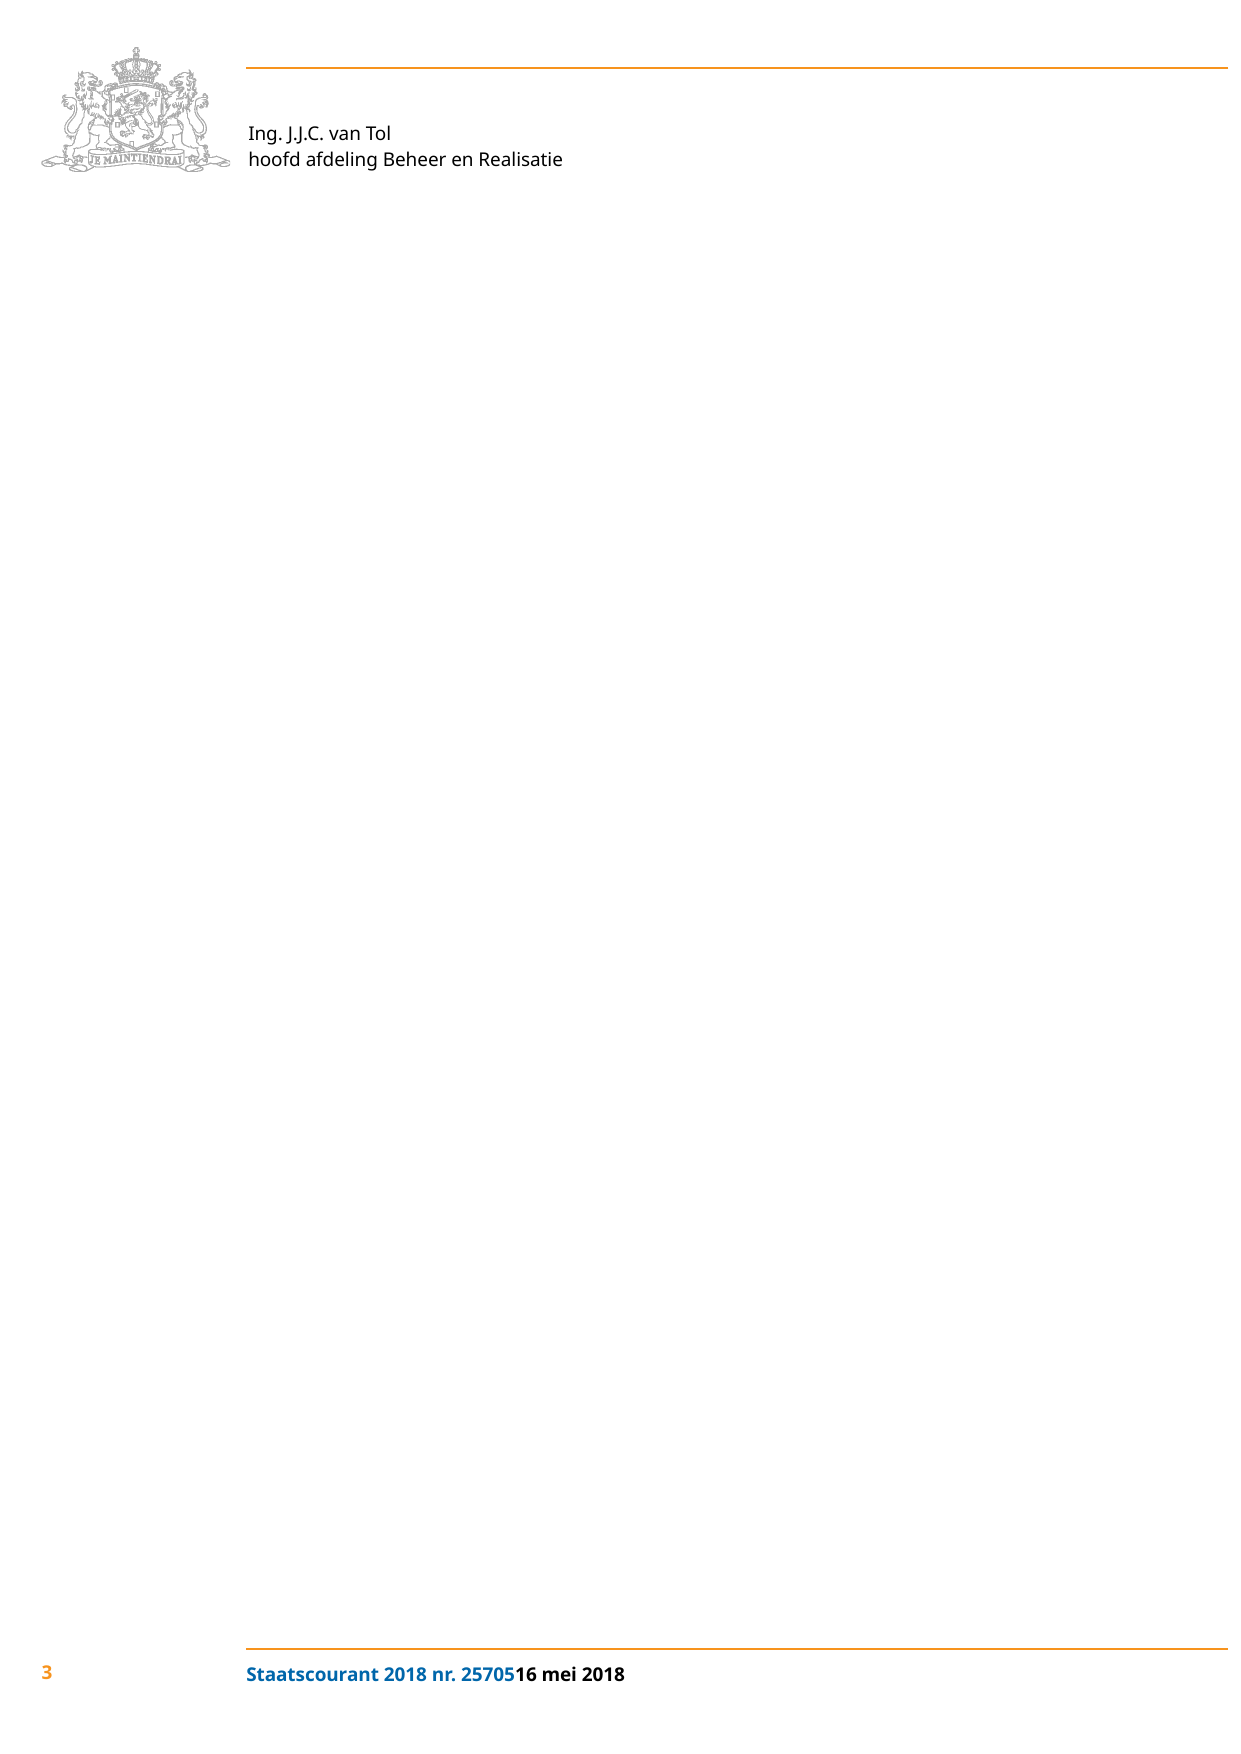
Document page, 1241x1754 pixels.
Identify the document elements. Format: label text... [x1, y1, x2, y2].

text Ing. J.J.C. van Tol [248, 121, 1152, 146]
text hoofd afdeling Beheer en Realisatie [248, 146, 1152, 172]
picture [41, 47, 231, 172]
